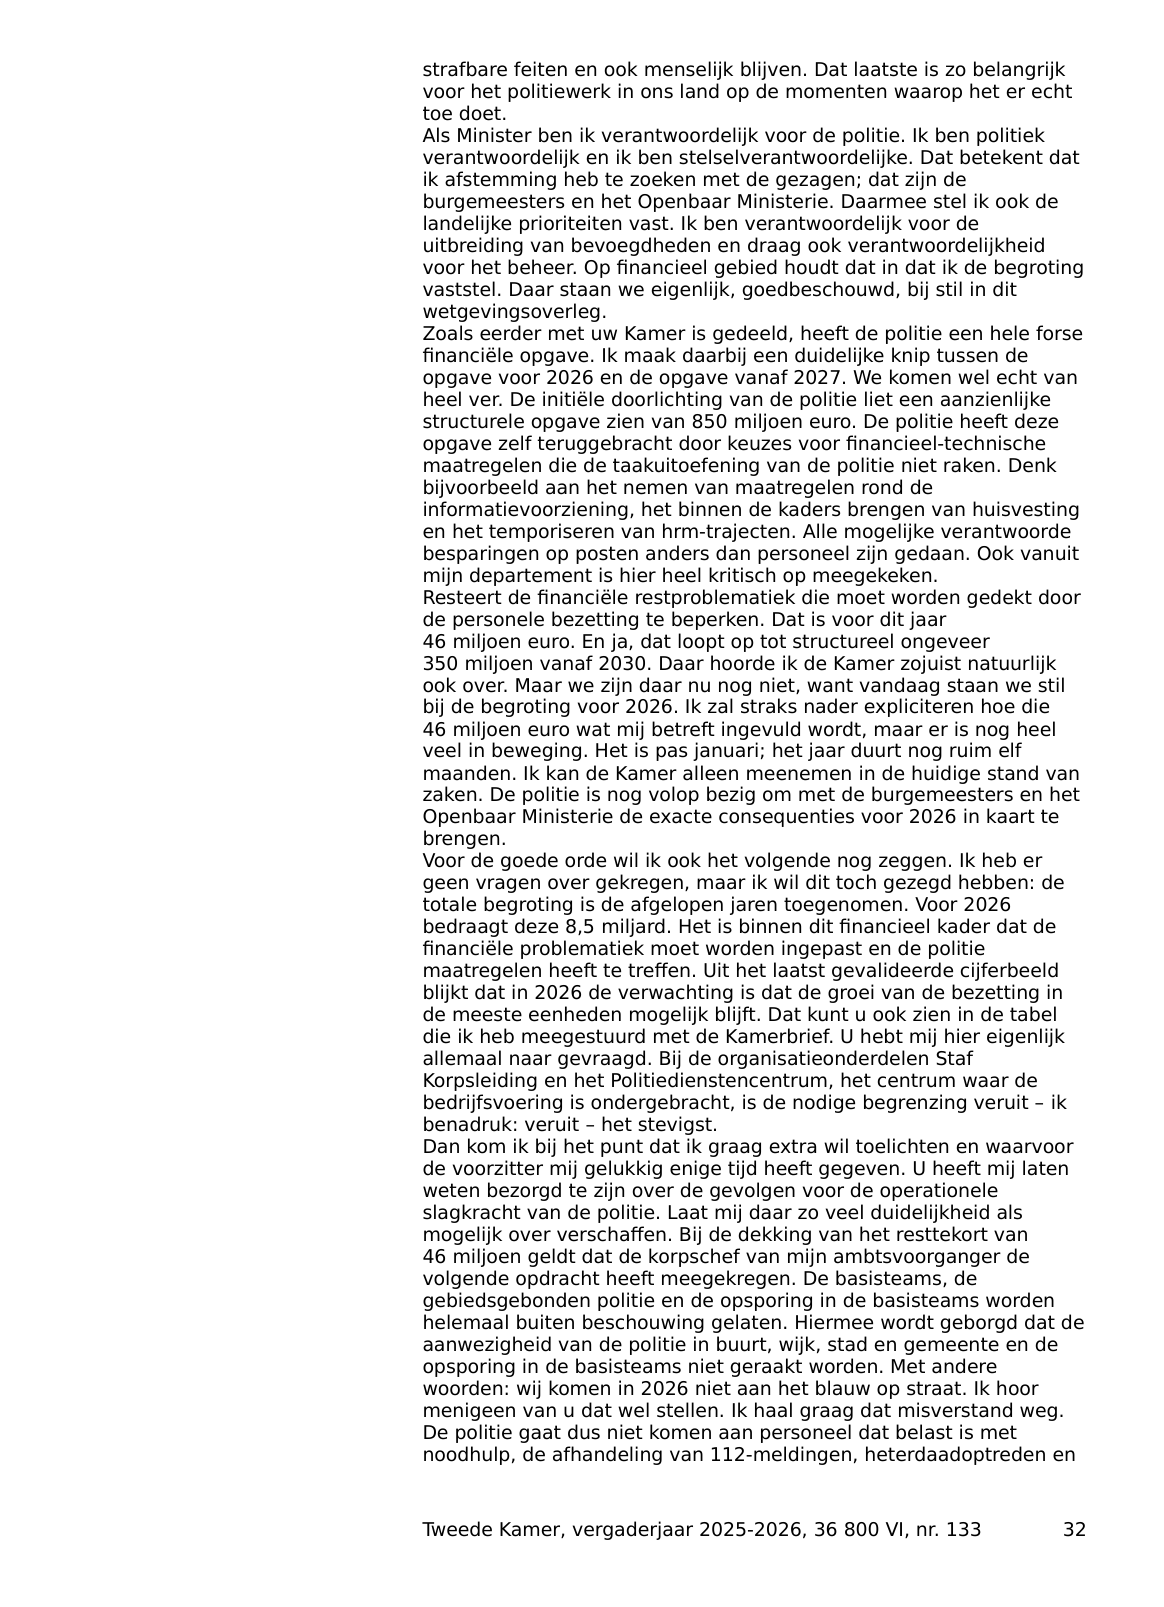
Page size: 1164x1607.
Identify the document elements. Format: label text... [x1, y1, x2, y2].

text Zoals eerder met uw Kamer is gedeeld, heeft de politie een hele forse financiële opgave. Ik maak daarbij een duidelijke knip tussen de opgave voor 2026 en de opgave vanaf 2027. We komen wel echt van heel ver. De initiële doorlichting van de politie liet een aanzienlijke structurele opgave zien van 850 miljoen euro. De politie heeft deze opgave zelf teruggebracht door keuzes voor financieel-technische maatregelen die de taakuitoefening van de politie niet raken. Denk bijvoorbeeld aan het nemen van maatregelen rond de informatievoorziening, het binnen de kaders brengen van huisvesting en het temporiseren van hrm-trajecten. Alle mogelijke verantwoorde besparingen op posten anders dan personeel zijn gedaan. Ook vanuit mijn departement is hier heel kritisch op meegekeken. [422, 323, 1087, 587]
text Resteert de financiële restproblematiek die moet worden gedekt door de personele bezetting te beperken. Dat is voor dit jaar 46 miljoen euro. En ja, dat loopt op tot structureel ongeveer 350 miljoen vanaf 2030. Daar hoorde ik de Kamer zojuist natuurlijk ook over. Maar we zijn daar nu nog niet, want vandaag staan we stil bij de begroting voor 2026. Ik zal straks nader expliciteren hoe die 46 miljoen euro wat mij betreft ingevuld wordt, maar er is nog heel veel in beweging. Het is pas januari; het jaar duurt nog ruim elf maanden. Ik kan de Kamer alleen meenemen in de huidige stand van zaken. De politie is nog volop bezig om met de burgemeesters en het Openbaar Ministerie de exacte consequenties voor 2026 in kaart te brengen. [422, 587, 1087, 850]
text Als Minister ben ik verantwoordelijk voor de politie. Ik ben politiek verantwoordelijk en ik ben stelselverantwoordelijke. Dat betekent dat ik afstemming heb te zoeken met de gezagen; dat zijn de burgemeesters en het Openbaar Ministerie. Daarmee stel ik ook de landelijke prioriteiten vast. Ik ben verantwoordelijk voor de uitbreiding van bevoegdheden en draag ook verantwoordelijkheid voor het beheer. Op financieel gebied houdt dat in dat ik de begroting vaststel. Daar staan we eigenlijk, goedbeschouwd, bij stil in dit wetgevingsoverleg. [422, 125, 1087, 323]
text Dan kom ik bij het punt dat ik graag extra wil toelichten en waarvoor de voorzitter mij gelukkig enige tijd heeft gegeven. U heeft mij laten weten bezorgd te zijn over de gevolgen voor de operationele slagkracht van de politie. Laat mij daar zo veel duidelijkheid als mogelijk over verschaffen. Bij de dekking van het resttekort van 46 miljoen geldt dat de korpschef van mijn ambtsvoorganger de volgende opdracht heeft meegekregen. De basisteams, de gebiedsgebonden politie en de opsporing in de basisteams worden helemaal buiten beschouwing gelaten. Hiermee wordt geborgd dat de aanwezigheid van de politie in buurt, wijk, stad en gemeente en de opsporing in de basisteams niet geraakt worden. Met andere woorden: wij komen in 2026 niet aan het blauw op straat. Ik hoor menigeen van u dat wel stellen. Ik haal graag dat misverstand weg. De politie gaat dus niet komen aan personeel dat belast is met noodhulp, de afhandeling van 112-meldingen, heterdaadoptreden en [422, 1136, 1087, 1466]
text strafbare feiten en ook menselijk blijven. Dat laatste is zo belangrijk voor het politiewerk in ons land op de momenten waarop het er echt toe doet. [422, 59, 1087, 125]
text Voor de goede orde wil ik ook het volgende nog zeggen. Ik heb er geen vragen over gekregen, maar ik wil dit toch gezegd hebben: de totale begroting is de afgelopen jaren toegenomen. Voor 2026 bedraagt deze 8,5 miljard. Het is binnen dit financieel kader dat de financiële problematiek moet worden ingepast en de politie maatregelen heeft te treffen. Uit het laatst gevalideerde cijferbeeld blijkt dat in 2026 de verwachting is dat de groei van de bezetting in de meeste eenheden mogelijk blijft. Dat kunt u ook zien in de tabel die ik heb meegestuurd met de Kamerbrief. U hebt mij hier eigenlijk allemaal naar gevraagd. Bij de organisatieonderdelen Staf Korpsleiding en het Politiedienstencentrum, het centrum waar de bedrijfsvoering is ondergebracht, is de nodige begrenzing veruit – ik benadruk: veruit – het stevigst. [422, 850, 1087, 1136]
